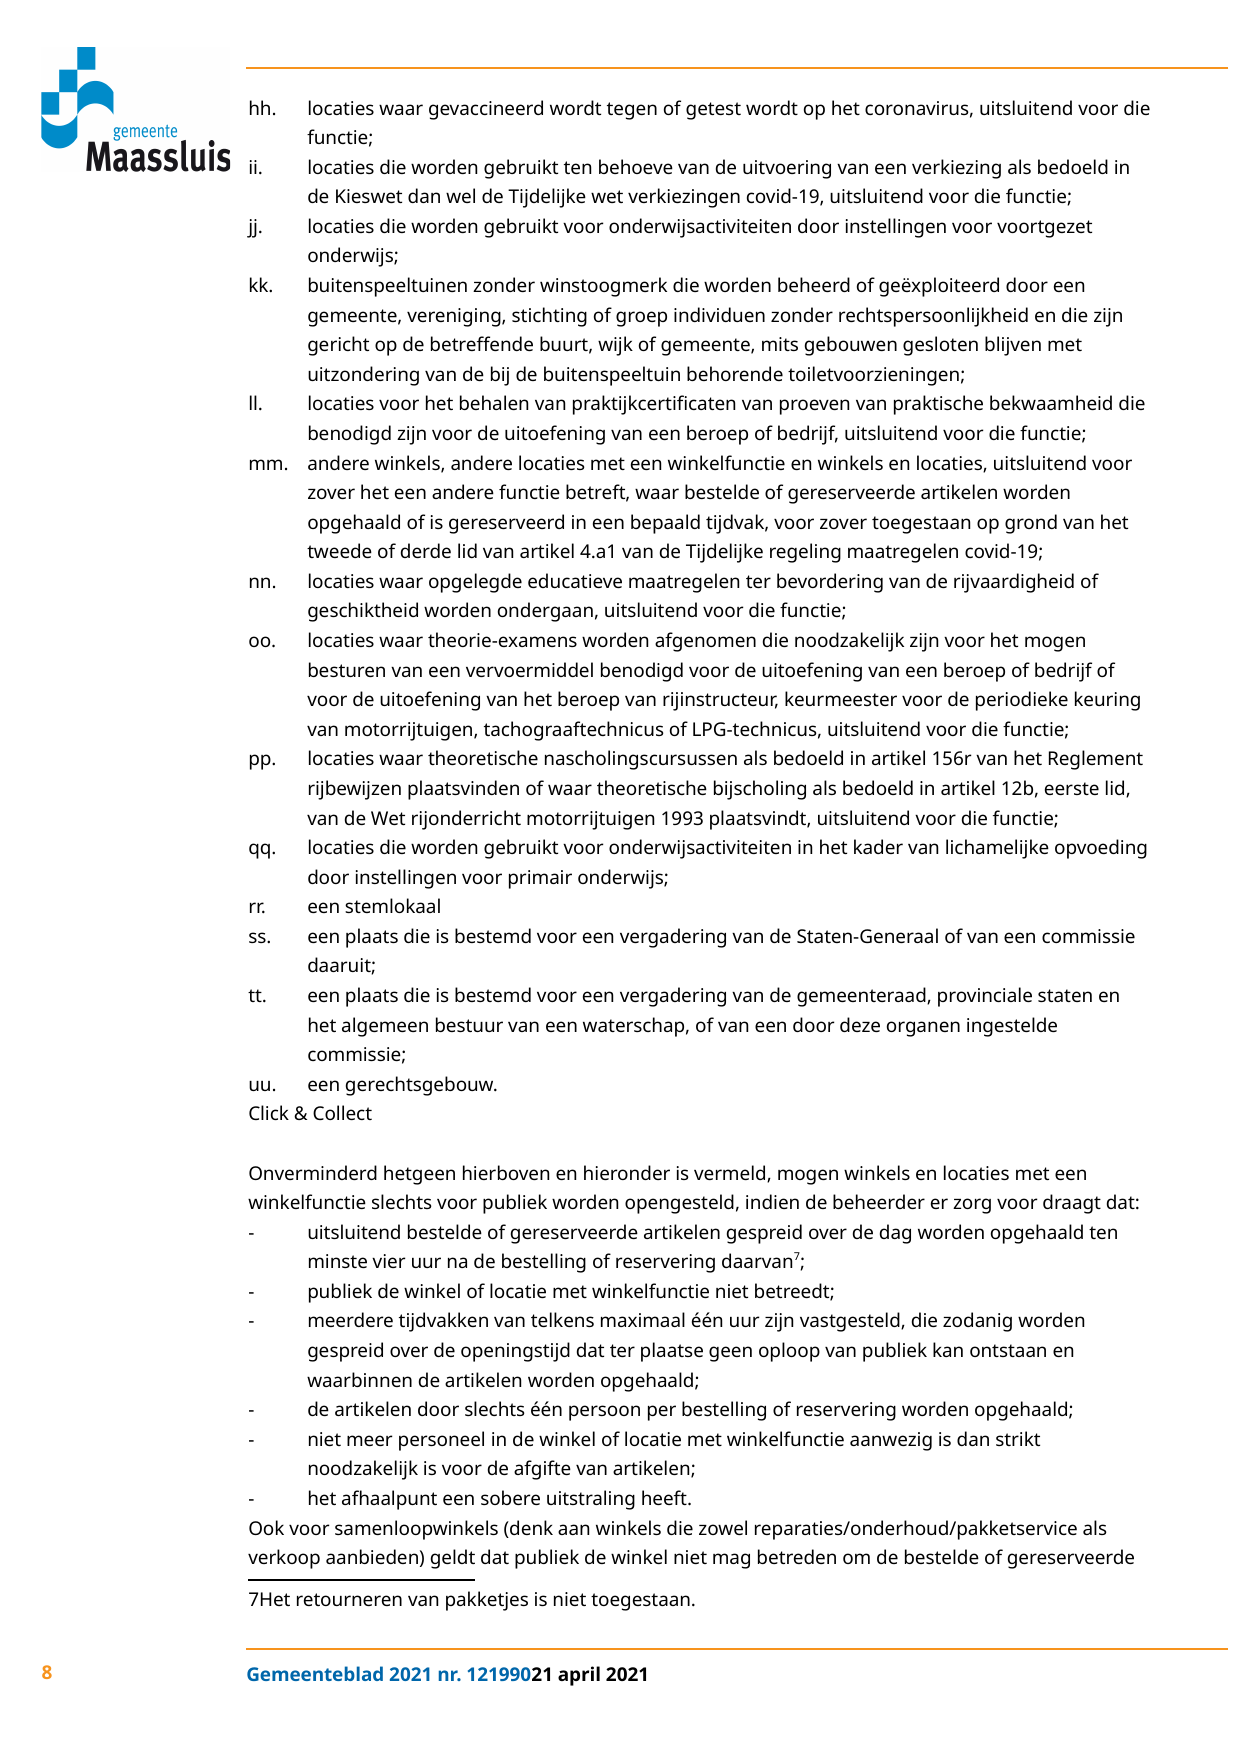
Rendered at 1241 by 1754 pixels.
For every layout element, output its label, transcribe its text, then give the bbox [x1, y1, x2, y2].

text Ook voor samenloopwinkels (denk aan winkels die zowel reparaties/onderhoud/pakketservice als verkoop aanbieden) geldt dat publiek de winkel niet mag betreden om de bestelde of gereserveerde [248, 1515, 1152, 1570]
text Click & Collect [248, 1101, 1152, 1126]
list locaties voor het behalen van praktijkcertificaten van proeven van praktische bekwaamheid die benodigd zijn voor de uitoefening van een beroep of bedrijf, uitsluitend voor die functie; [248, 391, 1152, 446]
list locaties waar opgelegde educatieve maatregelen ter bevordering van de rijvaardigheid of geschiktheid worden ondergaan, uitsluitend voor die functie; [248, 568, 1152, 623]
list locaties waar gevaccineerd wordt tegen of getest wordt op het coronavirus, uitsluitend voor die functie; [248, 95, 1152, 150]
list locaties waar theoretische nascholingscursussen als bedoeld in artikel 156r van het Reglement rijbewijzen plaatsvinden of waar theoretische bijscholing als bedoeld in artikel 12b, eerste lid, van de Wet rijonderricht motorrijtuigen 1993 plaatsvindt, uitsluitend voor die functie; [248, 746, 1152, 831]
list een plaats die is bestemd voor een vergadering van de Staten-Generaal of van een commissie daaruit; [248, 923, 1152, 978]
list andere winkels, andere locaties met een winkelfunctie en winkels en locaties, uitsluitend voor zover het een andere functie betreft, waar bestelde of gereserveerde artikelen worden opgehaald of is gereserveerd in een bepaald tijdvak, voor zover toegestaan op grond van het tweede of derde lid van artikel 4.a1 van de Tijdelijke regeling maatregelen covid-19; [248, 450, 1152, 564]
picture [41, 47, 77, 92]
list een gerechtsgebouw. [248, 1071, 1152, 1097]
list locaties die worden gebruikt ten behoeve van de uitvoering van een verkiezing als bedoeld in de Kieswet dan wel de Tijdelijke wet verkiezingen covid-19, uitsluitend voor die functie; [248, 154, 1152, 209]
list locaties die worden gebruikt voor onderwijsactiviteiten in het kader van lichamelijke opvoeding door instellingen voor primair onderwijs; [248, 834, 1152, 890]
list publiek de winkel of locatie met winkelfunctie niet betreedt; [248, 1278, 1152, 1304]
list meerdere tijdvakken van telkens maximaal één uur zijn vastgesteld, die zodanig worden gespreid over de openingstijd dat ter plaatse geen oploop van publiek kan ontstaan en waarbinnen de artikelen worden opgehaald; [248, 1308, 1152, 1393]
list locaties waar theorie-examens worden afgenomen die noodzakelijk zijn voor het mogen besturen van een vervoermiddel benodigd voor de uitoefening van een beroep of bedrijf of voor de uitoefening van het beroep van rijinstructeur, keurmeester voor de periodieke keuring van motorrijtuigen, tachograaftechnicus of LPG-technicus, uitsluitend voor die functie; [248, 627, 1152, 742]
picture [41, 47, 231, 172]
list Het retourneren van pakketjes is niet toegestaan. [248, 1586, 1152, 1612]
list een stemlokaal [248, 893, 1152, 919]
text Onverminderd hetgeen hierboven en hieronder is vermeld, mogen winkels en locaties met een winkelfunctie slechts voor publiek worden opengesteld, indien de beheerder er zorg voor draagt dat: [248, 1160, 1152, 1215]
list het afhaalpunt een sobere uitstraling heeft. [248, 1485, 1152, 1511]
list de artikelen door slechts één persoon per bestelling of reservering worden opgehaald; [248, 1396, 1152, 1422]
list uitsluitend bestelde of gereserveerde artikelen gespreid over de dag worden opgehaald ten minste vier uur na de bestelling of reservering daarvan; [248, 1219, 1152, 1274]
list niet meer personeel in de winkel of locatie met winkelfunctie aanwezig is dan strikt noodzakelijk is voor de afgifte van artikelen; [248, 1426, 1152, 1481]
list buitenspeeltuinen zonder winstoogmerk die worden beheerd of geëxploiteerd door een gemeente, vereniging, stichting of groep individuen zonder rechtspersoonlijkheid en die zijn gericht op de betreffende buurt, wijk of gemeente, mits gebouwen gesloten blijven met uitzondering van de bij de buitenspeeltuin behorende toiletvoorzieningen; [248, 272, 1152, 387]
list een plaats die is bestemd voor een vergadering van de gemeenteraad, provinciale staten en het algemeen bestuur van een waterschap, of van een door deze organen ingestelde commissie; [248, 982, 1152, 1067]
list locaties die worden gebruikt voor onderwijsactiviteiten door instellingen voor voortgezet onderwijs; [248, 213, 1152, 268]
